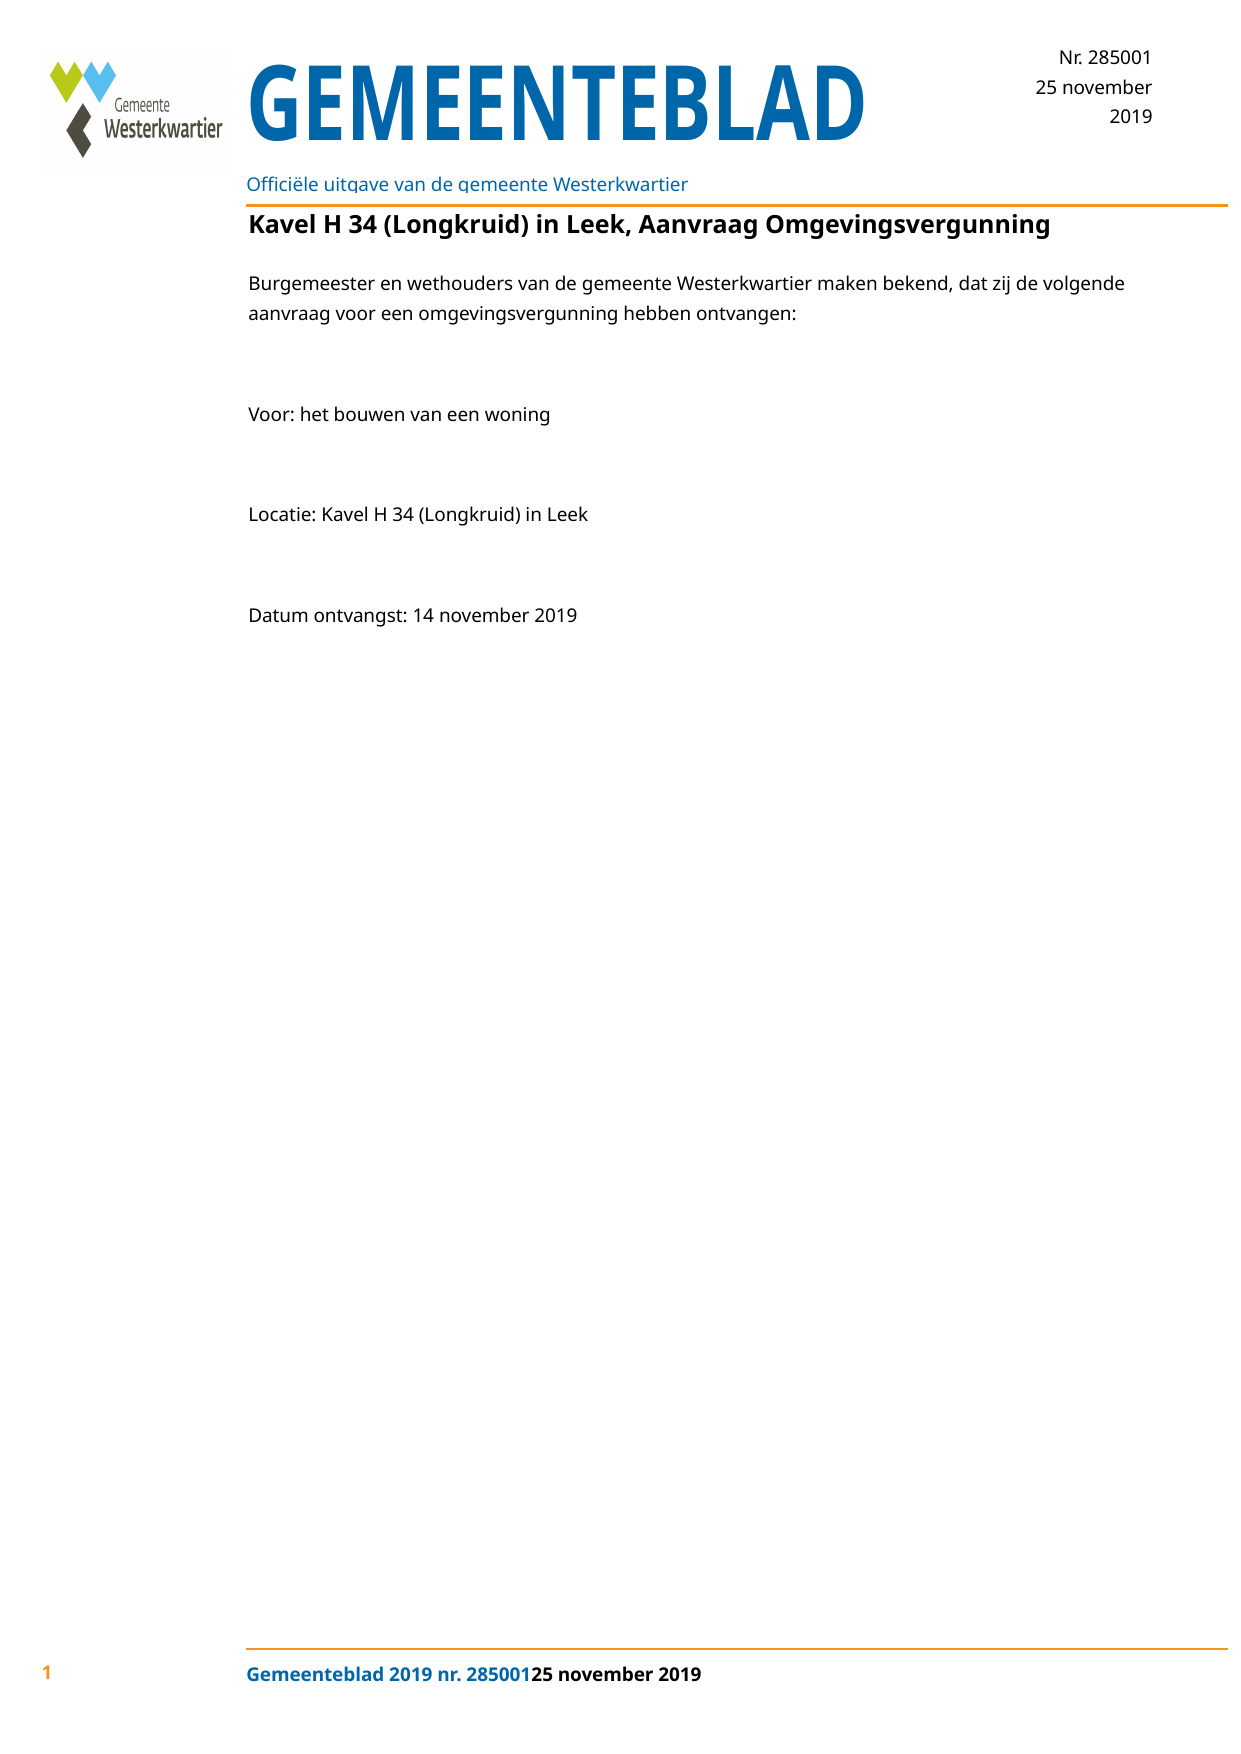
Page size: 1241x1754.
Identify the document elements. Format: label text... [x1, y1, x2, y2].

text Burgemeester en wethouders van de gemeente Westerkwartier maken bekend, dat zij de volgende aanvraag voor een omgevingsvergunning hebben ontvangen: [248, 270, 1152, 326]
text Datum ontvangst: 14 november 2019 [248, 602, 1152, 628]
text Kavel H 34 (Longkruid) in Leek, Aanvraag Omgevingsvergunning [248, 207, 1152, 241]
text Locatie: Kavel H 34 (Longkruid) in Leek [248, 502, 1152, 527]
picture [41, 47, 231, 172]
text Voor: het bouwen van een woning [248, 401, 1152, 426]
